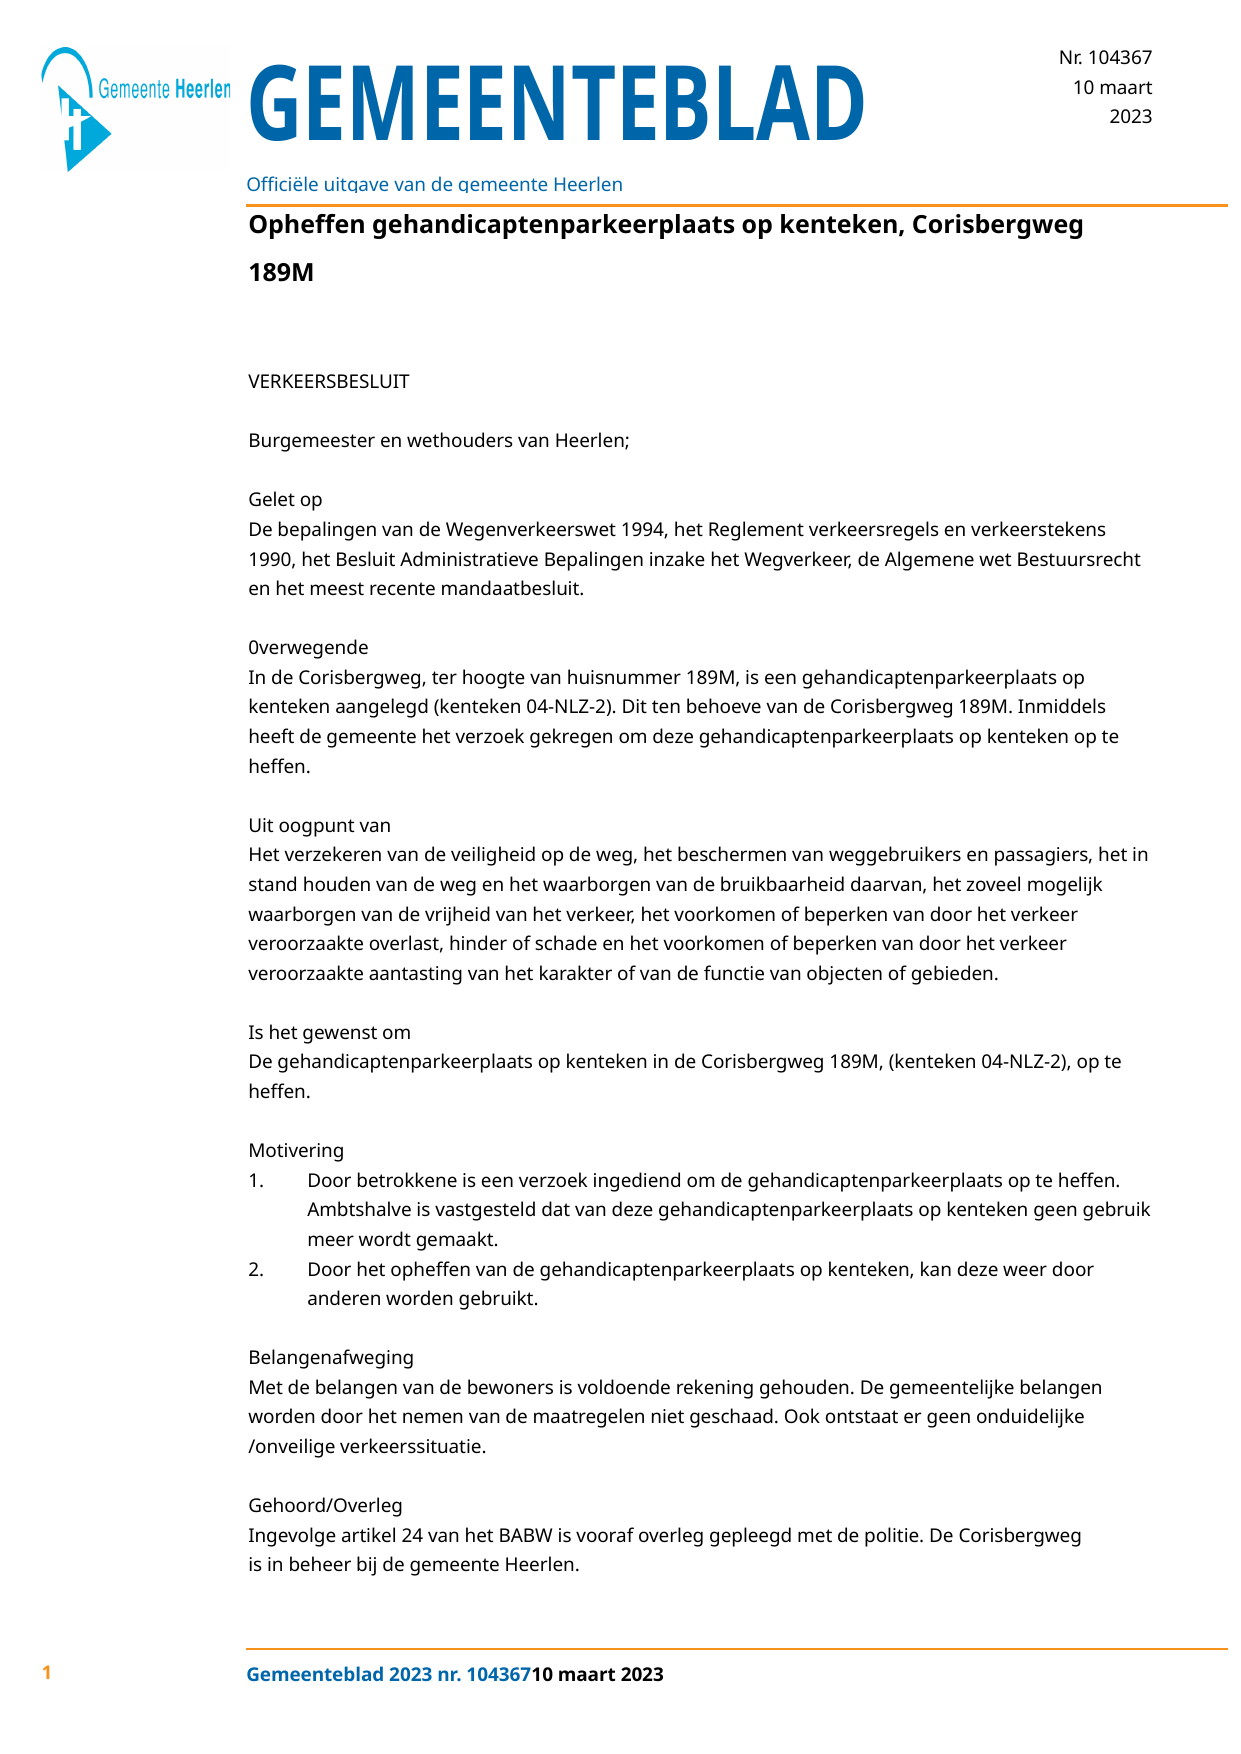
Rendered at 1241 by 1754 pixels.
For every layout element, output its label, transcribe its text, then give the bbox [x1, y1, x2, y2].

text Opheffen gehandicaptenparkeerplaats op kenteken, Corisbergweg 189M [248, 207, 1152, 288]
text Uit oogpunt van [248, 812, 1152, 838]
list Door het opheffen van de gehandicaptenparkeerplaats op kenteken, kan deze weer door anderen worden gebruikt. [248, 1256, 1152, 1311]
text Burgemeester en wethouders van Heerlen; [248, 427, 1152, 453]
list Door betrokkene is een verzoek ingediend om de gehandicaptenparkeerplaats op te heffen. Ambtshalve is vastgesteld dat van deze gehandicaptenparkeerplaats op kenteken geen gebruik meer wordt gemaakt. [248, 1167, 1152, 1252]
text Is het gewenst om [248, 1019, 1152, 1045]
text 0verwegende [248, 634, 1152, 660]
text De bepalingen van de Wegenverkeerswet 1994, het Reglement verkeersregels en verkeerstekens 1990, het Besluit Administratieve Bepalingen inzake het Wegverkeer, de Algemene wet Bestuursrecht en het meest recente mandaatbesluit. [248, 516, 1152, 601]
text In de Corisbergweg, ter hoogte van huisnummer 189M, is een gehandicaptenparkeerplaats op kenteken aangelegd (kenteken 04-NLZ-2). Dit ten behoeve van de Corisbergweg 189M. Inmiddels heeft de gemeente het verzoek gekregen om deze gehandicaptenparkeerplaats op kenteken op te heffen. [248, 664, 1152, 778]
text Motivering [248, 1137, 1152, 1163]
text De gehandicaptenparkeerplaats op kenteken in de Corisbergweg 189M, (kenteken 04-NLZ-2), op te heffen. [248, 1049, 1152, 1104]
text Gehoord/Overleg [248, 1492, 1152, 1518]
text is in beheer bij de gemeente Heerlen. [248, 1552, 1152, 1577]
text VERKEERSBESLUIT [248, 368, 1152, 394]
text Gelet op [248, 487, 1152, 512]
text Belangenafweging [248, 1344, 1152, 1370]
text Ingevolge artikel 24 van het BABW is vooraf overleg gepleegd met de politie. De Corisbergweg [248, 1522, 1152, 1548]
text Het verzekeren van de veiligheid op de weg, het beschermen van weggebruikers en passagiers, het in stand houden van de weg en het waarborgen van de bruikbaarheid daarvan, het zoveel mogelijk waarborgen van de vrijheid van het verkeer, het voorkomen of beperken van door het verkeer veroorzaakte overlast, hinder of schade en het voorkomen of beperken van door het verkeer veroorzaakte aantasting van het karakter of van de functie van objecten of gebieden. [248, 842, 1152, 986]
picture [41, 47, 59, 70]
text Met de belangen van de bewoners is voldoende rekening gehouden. De gemeentelijke belangen worden door het nemen van de maatregelen niet geschaad. Ook ontstaat er geen onduidelijke /onveilige verkeerssituatie. [248, 1374, 1152, 1459]
picture [41, 47, 231, 172]
